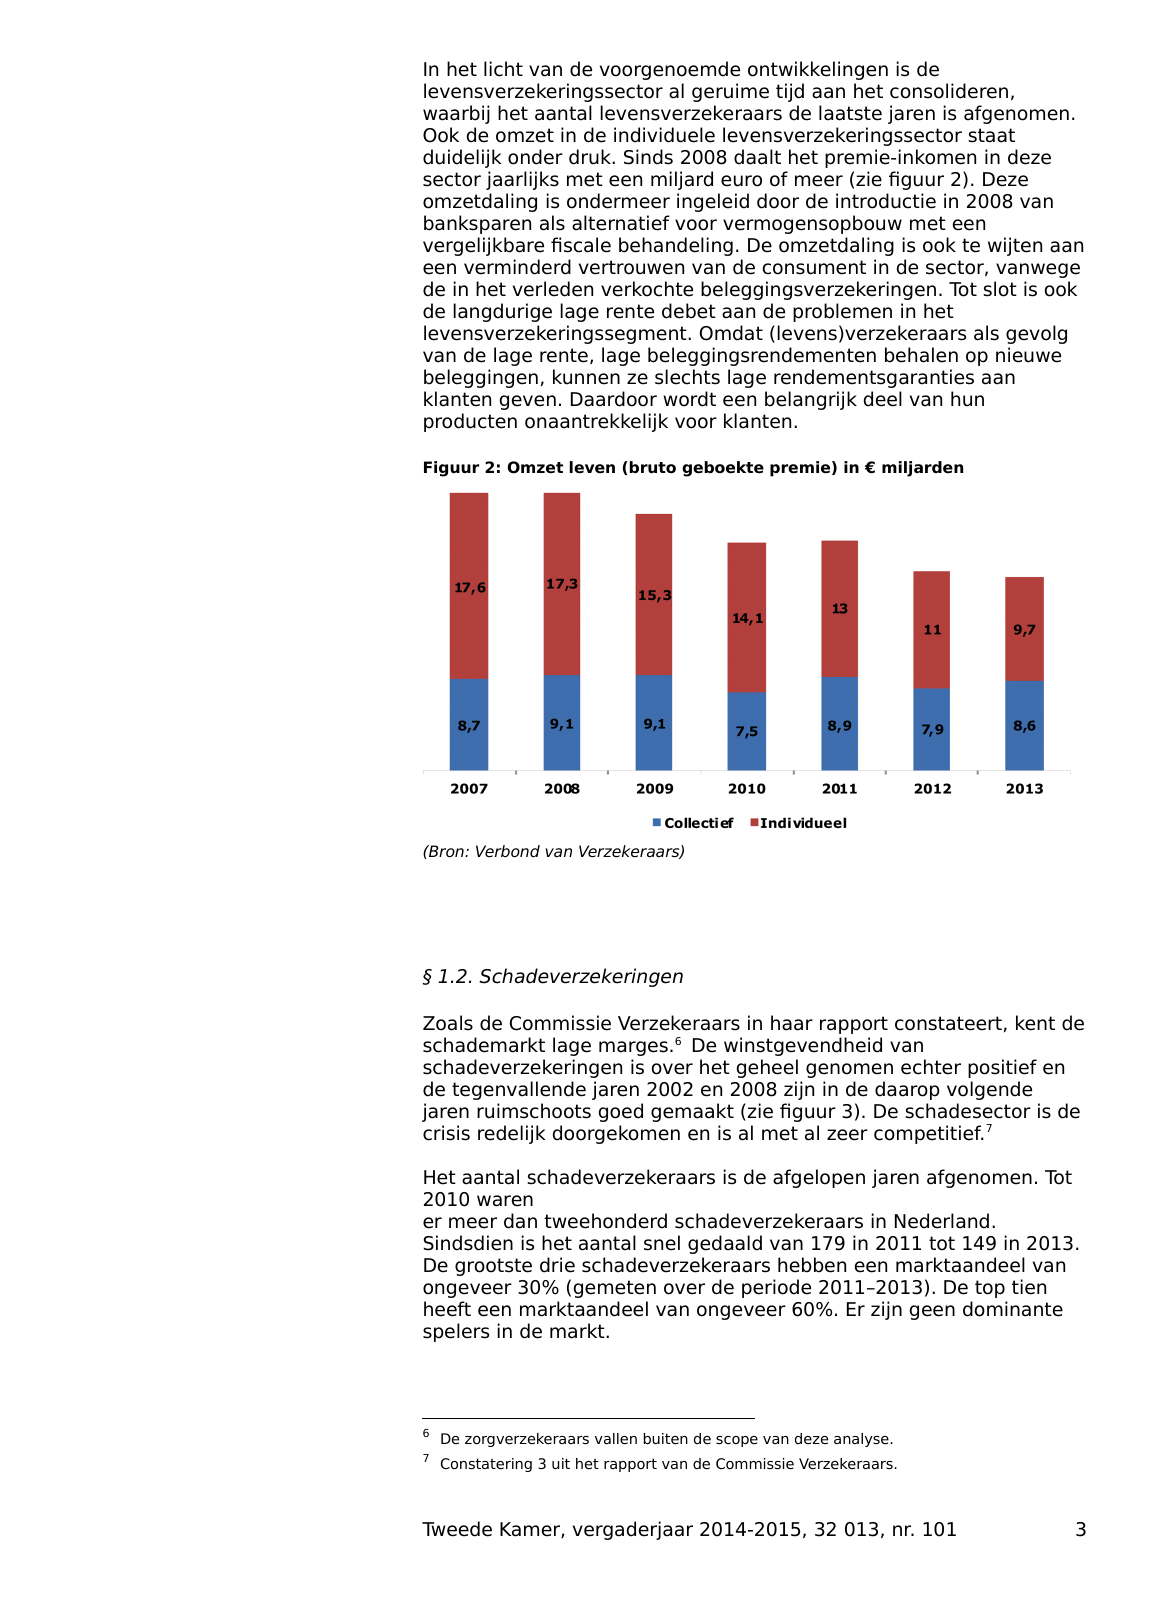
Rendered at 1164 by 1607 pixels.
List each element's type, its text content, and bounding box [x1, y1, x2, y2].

text Het aantal schadeverzekeraars is de afgelopen jaren afgenomen. Tot 2010 waren [422, 1167, 1087, 1211]
subtitle § 1.2. Schadeverzekeringen [422, 966, 1087, 988]
picture [422, 488, 1072, 832]
text er meer dan tweehonderd schadeverzekeraars in Nederland. Sindsdien is het aantal snel gedaald van 179 in 2011 tot 149 in 2013. De grootste drie schadeverzekeraars hebben een marktaandeel van ongeveer 30% (gemeten over de periode 2011–2013). De top tien heeft een marktaandeel van ongeveer 60%. Er zijn geen dominante spelers in de markt. [422, 1211, 1087, 1343]
text Ook de omzet in de individuele levensverzekeringssector staat duidelijk onder druk. Sinds 2008 daalt het premie-inkomen in deze sector jaarlijks met een miljard euro of meer (zie figuur 2). Deze omzetdaling is ondermeer ingeleid door de introductie in 2008 van banksparen als alternatief voor vermogensopbouw met een vergelijkbare fiscale behandeling. De omzetdaling is ook te wijten aan een verminderd vertrouwen van de consument in de sector, vanwege de in het verleden verkochte beleggingsverzekeringen. Tot slot is ook de langdurige lage rente debet aan de problemen in het levensverzekeringssegment. Omdat (levens)verzekeraars als gevolg van de lage rente, lage beleggingsrendementen behalen op nieuwe beleggingen, kunnen ze slechts lage rendementsgaranties aan klanten geven. Daardoor wordt een belangrijk deel van hun producten onaantrekkelijk voor klanten. [422, 125, 1087, 433]
text Figuur 2: Omzet leven (bruto geboekte premie) in € miljarden [422, 459, 1072, 477]
text De zorgverzekeraars vallen buiten de scope van deze analyse. [422, 1427, 1087, 1449]
text (Bron: Verbond van Verzekeraars) [422, 843, 1072, 861]
text Constatering 3 uit het rapport van de Commissie Verzekeraars. [422, 1452, 1087, 1474]
text In het licht van de voorgenoemde ontwikkelingen is de levensverzekeringssector al geruime tijd aan het consolideren, waarbij het aantal levensverzekeraars de laatste jaren is afgenomen. [422, 59, 1087, 125]
text Zoals de Commissie Verzekeraars in haar rapport constateert, kent de schademarkt lage marges. De winstgevendheid van schadeverzekeringen is over het geheel genomen echter positief en de tegenvallende jaren 2002 en 2008 zijn in de daarop volgende jaren ruimschoots goed gemaakt (zie figuur 3). De schadesector is de crisis redelijk doorgekomen en is al met al zeer competitief. [422, 1013, 1087, 1145]
